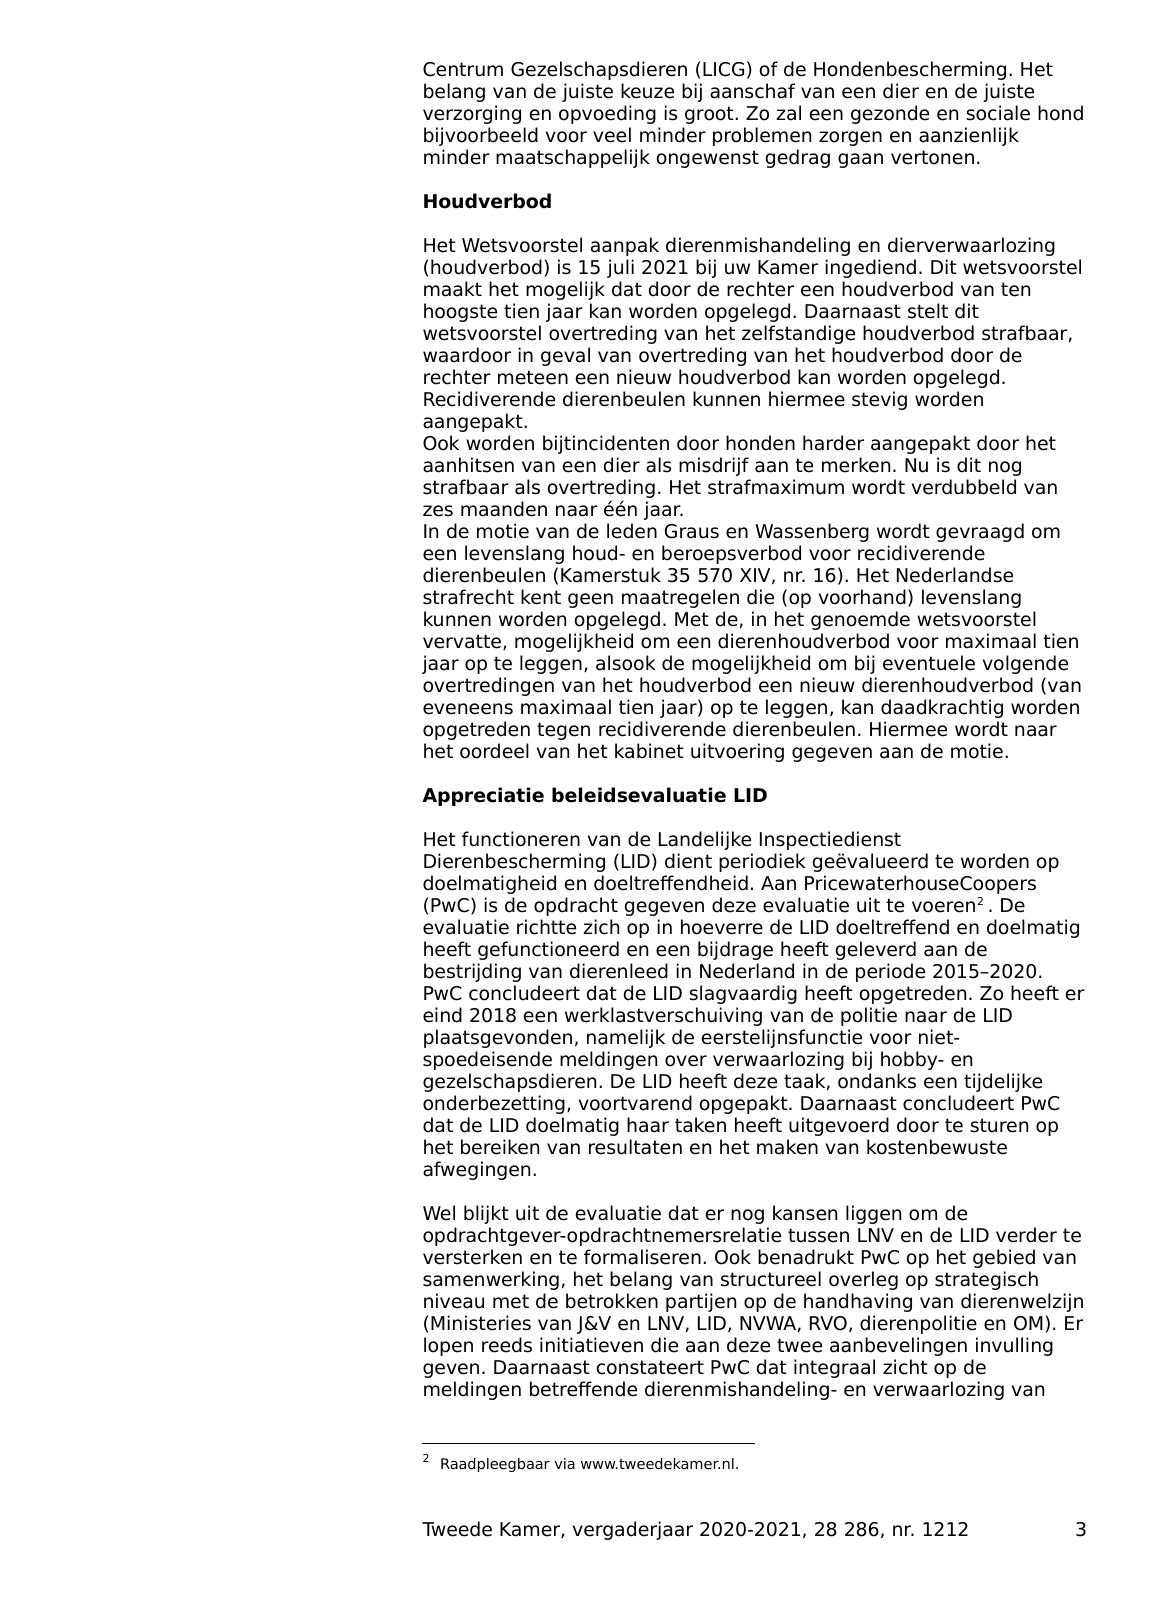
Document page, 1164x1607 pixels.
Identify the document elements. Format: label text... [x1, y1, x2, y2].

text In de motie van de leden Graus en Wassenberg wordt gevraagd om een levenslang houd- en beroepsverbod voor recidiverende dierenbeulen (Kamerstuk 35 570 XIV, nr. 16). Het Nederlandse strafrecht kent geen maatregelen die (op voorhand) levenslang kunnen worden opgelegd. Met de, in het genoemde wetsvoorstel vervatte, mogelijkheid om een dierenhoudverbod voor maximaal tien jaar op te leggen, alsook de mogelijkheid om bij eventuele volgende overtredingen van het houdverbod een nieuw dierenhoudverbod (van eveneens maximaal tien jaar) op te leggen, kan daadkrachtig worden opgetreden tegen recidiverende dierenbeulen. Hiermee wordt naar het oordeel van het kabinet uitvoering gegeven aan de motie. [422, 521, 1087, 763]
text Wel blijkt uit de evaluatie dat er nog kansen liggen om de opdrachtgever-opdrachtnemersrelatie tussen LNV en de LID verder te versterken en te formaliseren. Ook benadrukt PwC op het gebied van samenwerking, het belang van structureel overleg op strategisch niveau met de betrokken partijen op de handhaving van dierenwelzijn (Ministeries van J&V en LNV, LID, NVWA, RVO, dierenpolitie en OM). Er lopen reeds initiatieven die aan deze twee aanbevelingen invulling geven. Daarnaast constateert PwC dat integraal zicht op de meldingen betreffende dierenmishandeling- en verwaarlozing van [422, 1203, 1087, 1401]
subtitle Appreciatie beleidsevaluatie LID [422, 785, 1087, 807]
text Ook worden bijtincidenten door honden harder aangepakt door het aanhitsen van een dier als misdrijf aan te merken. Nu is dit nog strafbaar als overtreding. Het strafmaximum wordt verdubbeld van zes maanden naar één jaar. [422, 433, 1087, 521]
text Het functioneren van de Landelijke Inspectiedienst Dierenbescherming (LID) dient periodiek geëvalueerd te worden op doelmatigheid en doeltreffendheid. Aan PricewaterhouseCoopers (PwC) is de opdracht gegeven deze evaluatie uit te voeren. De evaluatie richtte zich op in hoeverre de LID doeltreffend en doelmatig heeft gefunctioneerd en een bijdrage heeft geleverd aan de bestrijding van dierenleed in Nederland in de periode 2015–2020. [422, 829, 1087, 983]
text Centrum Gezelschapsdieren (LICG) of de Hondenbescherming. Het belang van de juiste keuze bij aanschaf van een dier en de juiste verzorging en opvoeding is groot. Zo zal een gezonde en sociale hond bijvoorbeeld voor veel minder problemen zorgen en aanzienlijk minder maatschappelijk ongewenst gedrag gaan vertonen. [422, 59, 1087, 169]
text Raadpleegbaar via www.tweedekamer.nl. [422, 1452, 1087, 1474]
text PwC concludeert dat de LID slagvaardig heeft opgetreden. Zo heeft er eind 2018 een werklastverschuiving van de politie naar de LID plaatsgevonden, namelijk de eerstelijnsfunctie voor niet-spoedeisende meldingen over verwaarlozing bij hobby- en gezelschapsdieren. De LID heeft deze taak, ondanks een tijdelijke onderbezetting, voortvarend opgepakt. Daarnaast concludeert PwC dat de LID doelmatig haar taken heeft uitgevoerd door te sturen op het bereiken van resultaten en het maken van kostenbewuste afwegingen. [422, 983, 1087, 1181]
subtitle Houdverbod [422, 191, 1087, 213]
text Het Wetsvoorstel aanpak dierenmishandeling en dierverwaarlozing (houdverbod) is 15 juli 2021 bij uw Kamer ingediend. Dit wetsvoorstel maakt het mogelijk dat door de rechter een houdverbod van ten hoogste tien jaar kan worden opgelegd. Daarnaast stelt dit wetsvoorstel overtreding van het zelfstandige houdverbod strafbaar, waardoor in geval van overtreding van het houdverbod door de rechter meteen een nieuw houdverbod kan worden opgelegd. Recidiverende dierenbeulen kunnen hiermee stevig worden aangepakt. [422, 235, 1087, 433]
